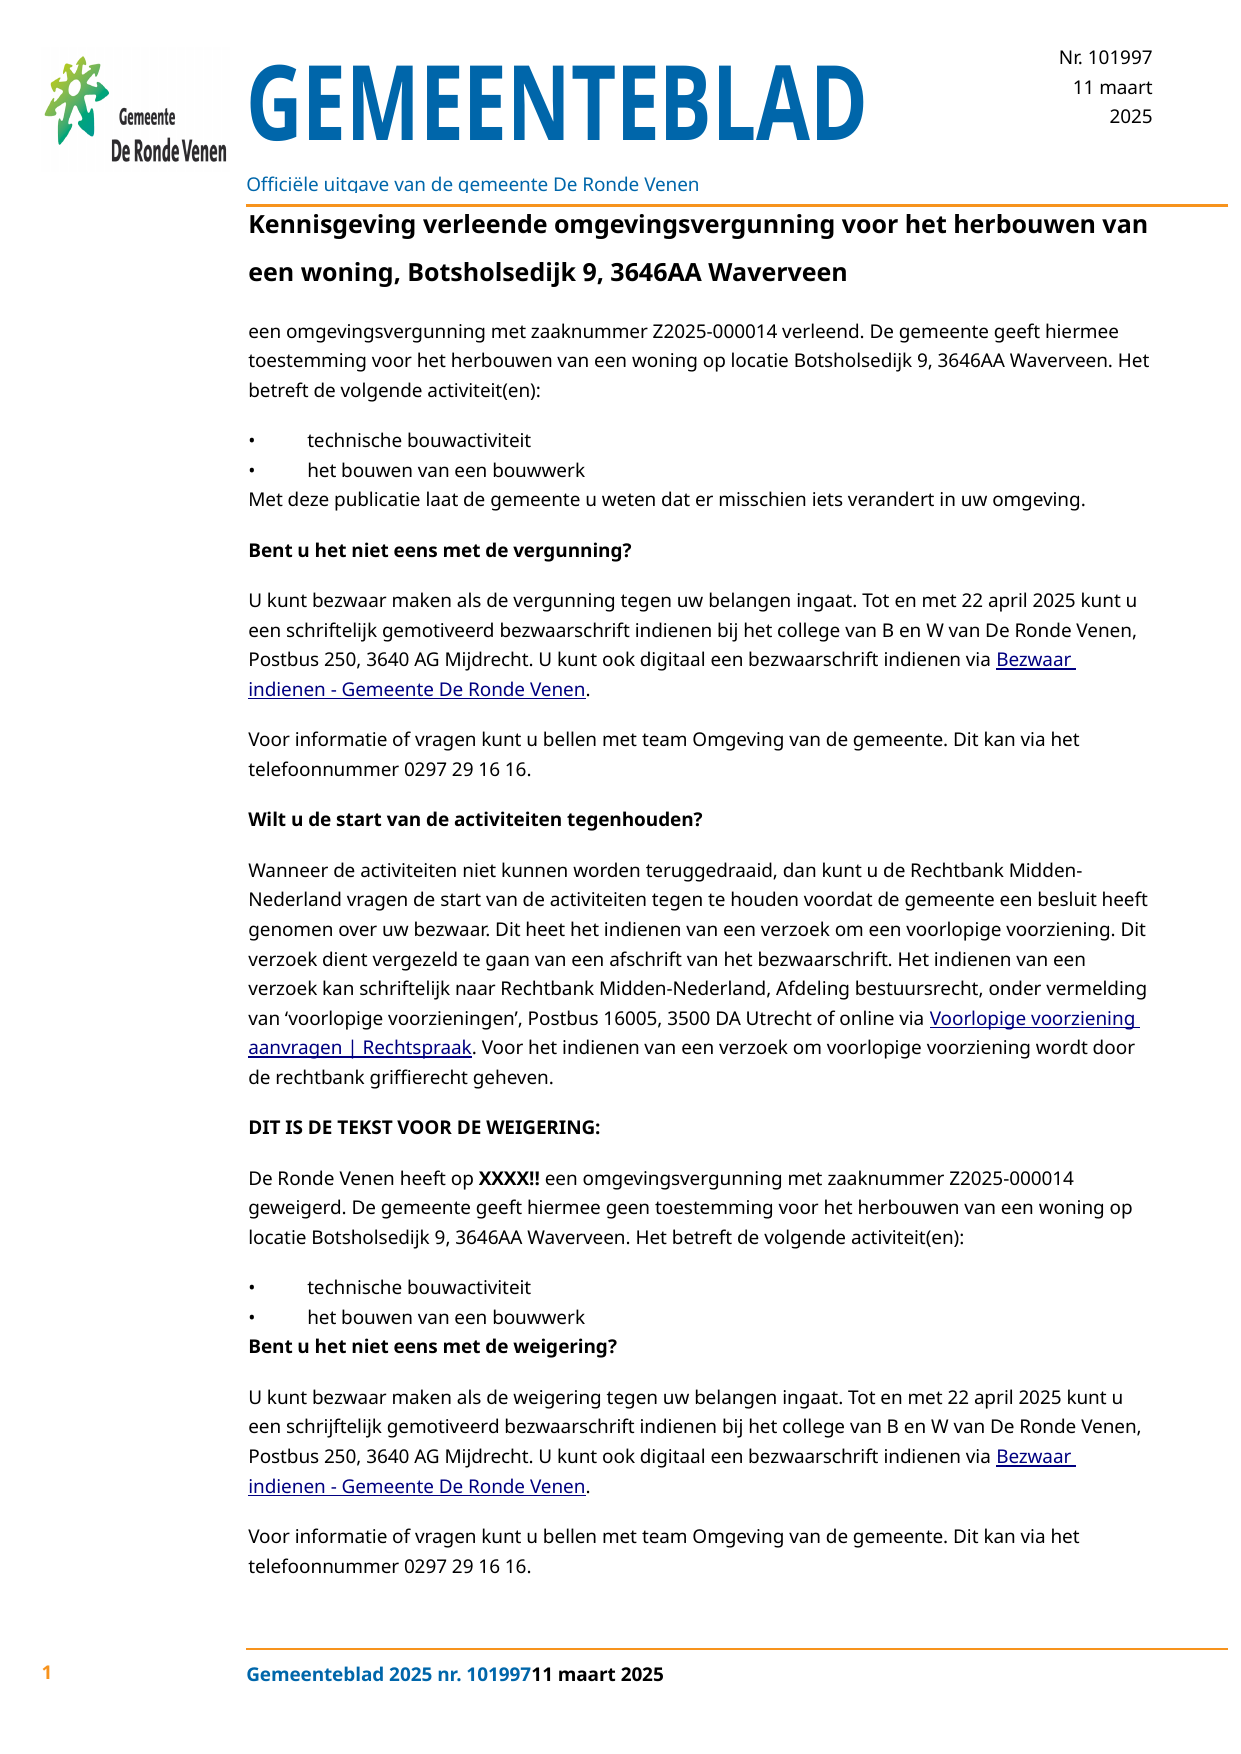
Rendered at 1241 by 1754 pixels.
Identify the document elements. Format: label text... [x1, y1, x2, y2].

text Met deze publicatie laat de gemeente u weten dat er misschien iets verandert in uw omgeving. [248, 487, 1152, 512]
text Voor informatie of vragen kunt u bellen met team Omgeving van de gemeente. Dit kan via het telefoonnummer 0297 29 16 16. [248, 727, 1152, 782]
text Voor informatie of vragen kunt u bellen met team Omgeving van de gemeente. Dit kan via het telefoonnummer 0297 29 16 16. [248, 1523, 1152, 1579]
text Kennisgeving verleende omgevingsvergunning voor het herbouwen van een woning, Botsholsedijk 9, 3646AA Waverveen [248, 207, 1152, 288]
text Wilt u de start van de activiteiten tegenhouden? [248, 807, 1152, 832]
text Bent u het niet eens met de weigering? [248, 1334, 1152, 1359]
list het bouwen van een bouwwerk [248, 457, 1152, 483]
list het bouwen van een bouwwerk [248, 1304, 1152, 1330]
text een omgevingsvergunning met zaaknummer Z2025-000014 verleend. De gemeente geeft hiermee toestemming voor het herbouwen van een woning op locatie Botsholsedijk 9, 3646AA Waverveen. Het betreft de volgende activiteit(en): [248, 318, 1152, 403]
text DIT IS DE TEKST VOOR DE WEIGERING: [248, 1114, 1152, 1140]
text Wanneer de activiteiten niet kunnen worden teruggedraaid, dan kunt u de Rechtbank Midden-Nederland vragen de start van de activiteiten tegen te houden voordat de gemeente een besluit heeft genomen over uw bezwaar. Dit heet het indienen van een verzoek om een voorlopige voorziening. Dit verzoek dient vergezeld te gaan van een afschrift van het bezwaarschrift. Het indienen van een verzoek kan schriftelijk naar Rechtbank Midden-Nederland, Afdeling bestuursrecht, onder vermelding van ‘voorlopige voorzieningen’, Postbus 16005, 3500 DA Utrecht of online via Voorlopige voorziening aanvragen | Rechtspraak. Voor het indienen van een verzoek om voorlopige voorziening wordt door de rechtbank griffierecht geheven. [248, 857, 1152, 1090]
list technische bouwactiviteit [248, 427, 1152, 453]
picture [41, 47, 231, 172]
text U kunt bezwaar maken als de weigering tegen uw belangen ingaat. Tot en met 22 april 2025 kunt u een schrijftelijk gemotiveerd bezwaarschrift indienen bij het college van B en W van De Ronde Venen, Postbus 250, 3640 AG Mijdrecht. U kunt ook digitaal een bezwaarschrift indienen via Bezwaar indienen - Gemeente De Ronde Venen. [248, 1384, 1152, 1499]
text De Ronde Venen heeft op XXXX!! een omgevingsvergunning met zaaknummer Z2025-000014 geweigerd. De gemeente geeft hiermee geen toestemming voor het herbouwen van een woning op locatie Botsholsedijk 9, 3646AA Waverveen. Het betreft de volgende activiteit(en): [248, 1165, 1152, 1250]
text Bent u het niet eens met de vergunning? [248, 537, 1152, 563]
list technische bouwactiviteit [248, 1274, 1152, 1300]
text U kunt bezwaar maken als de vergunning tegen uw belangen ingaat. Tot en met 22 april 2025 kunt u een schriftelijk gemotiveerd bezwaarschrift indienen bij het college van B en W van De Ronde Venen, Postbus 250, 3640 AG Mijdrecht. U kunt ook digitaal een bezwaarschrift indienen via Bezwaar indienen - Gemeente De Ronde Venen. [248, 587, 1152, 702]
